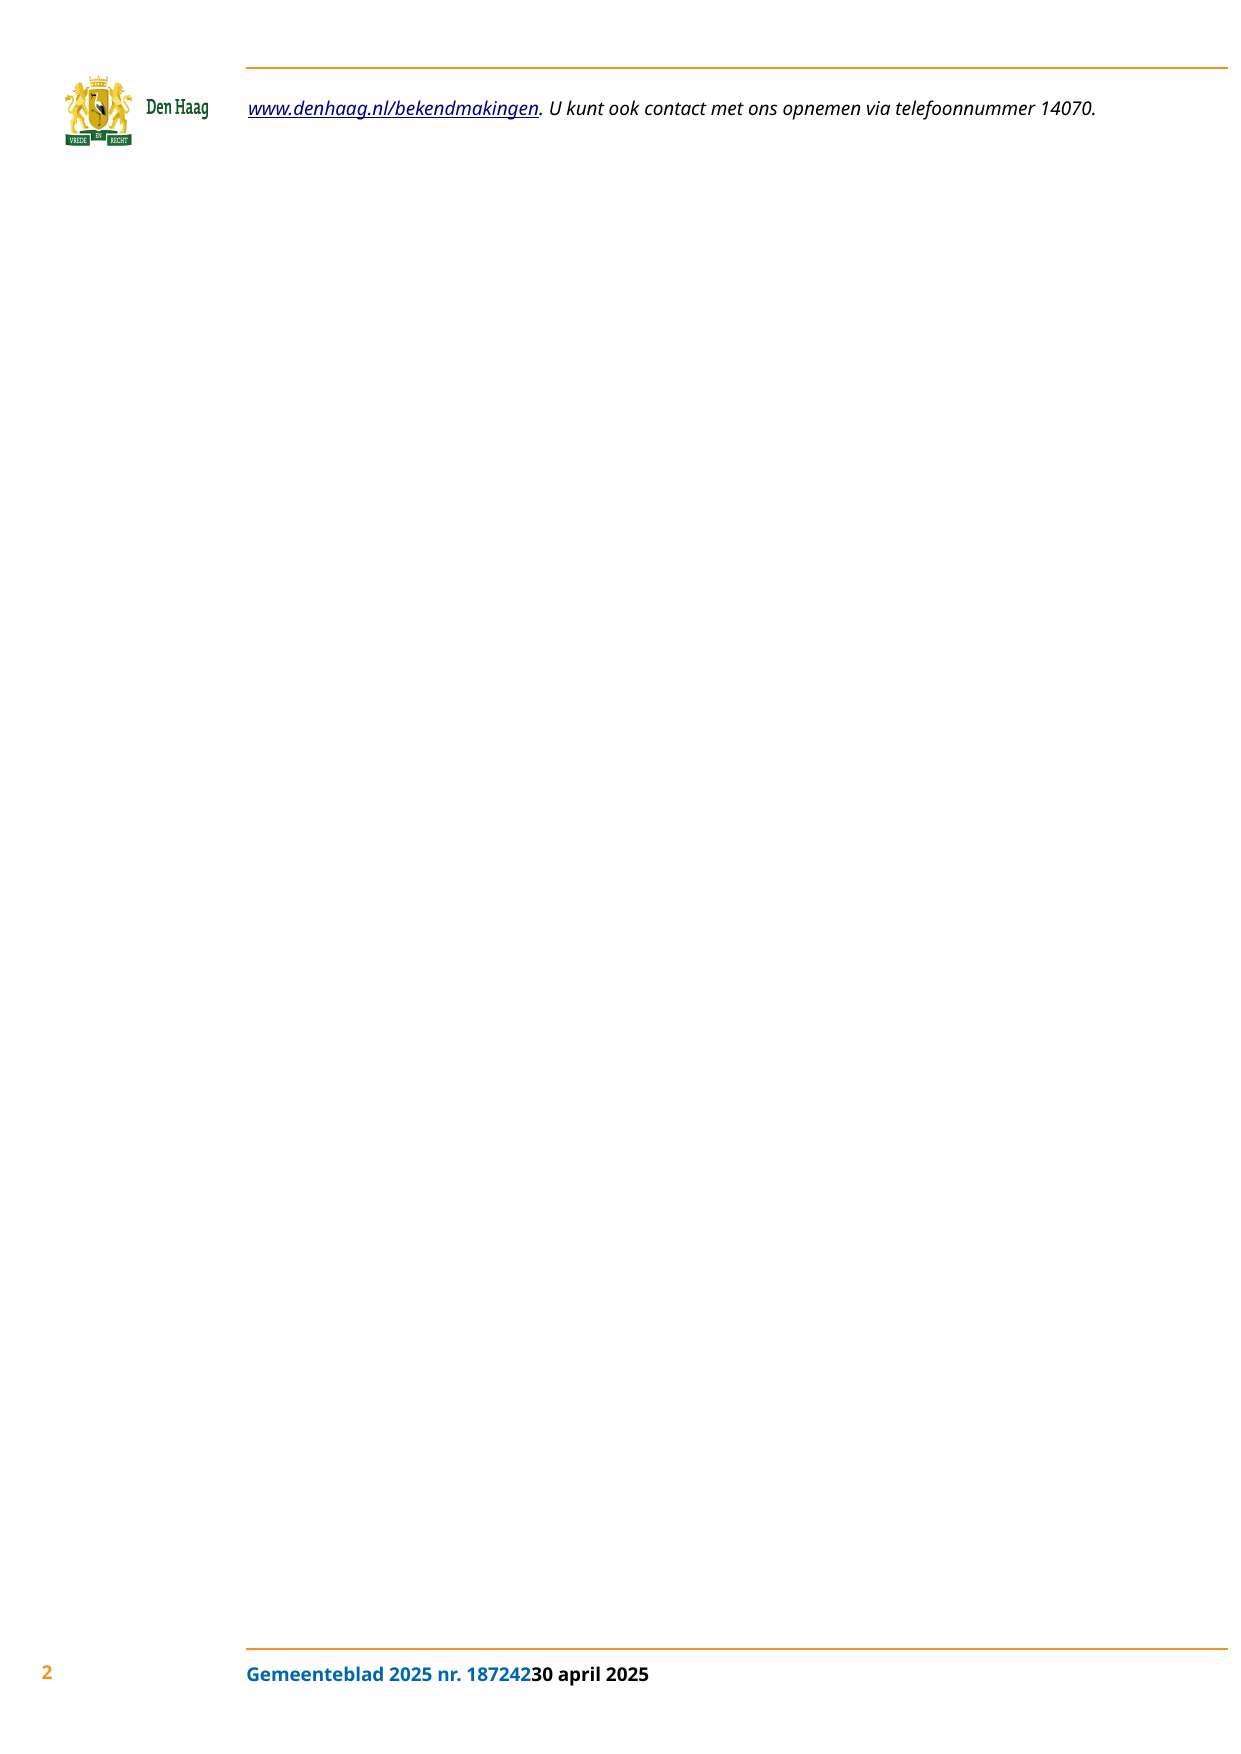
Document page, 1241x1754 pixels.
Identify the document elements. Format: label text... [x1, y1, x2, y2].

picture [41, 47, 231, 172]
text www.denhaag.nl/bekendmakingen. U kunt ook contact met ons opnemen via telefoonnummer 14070. [248, 95, 1152, 121]
